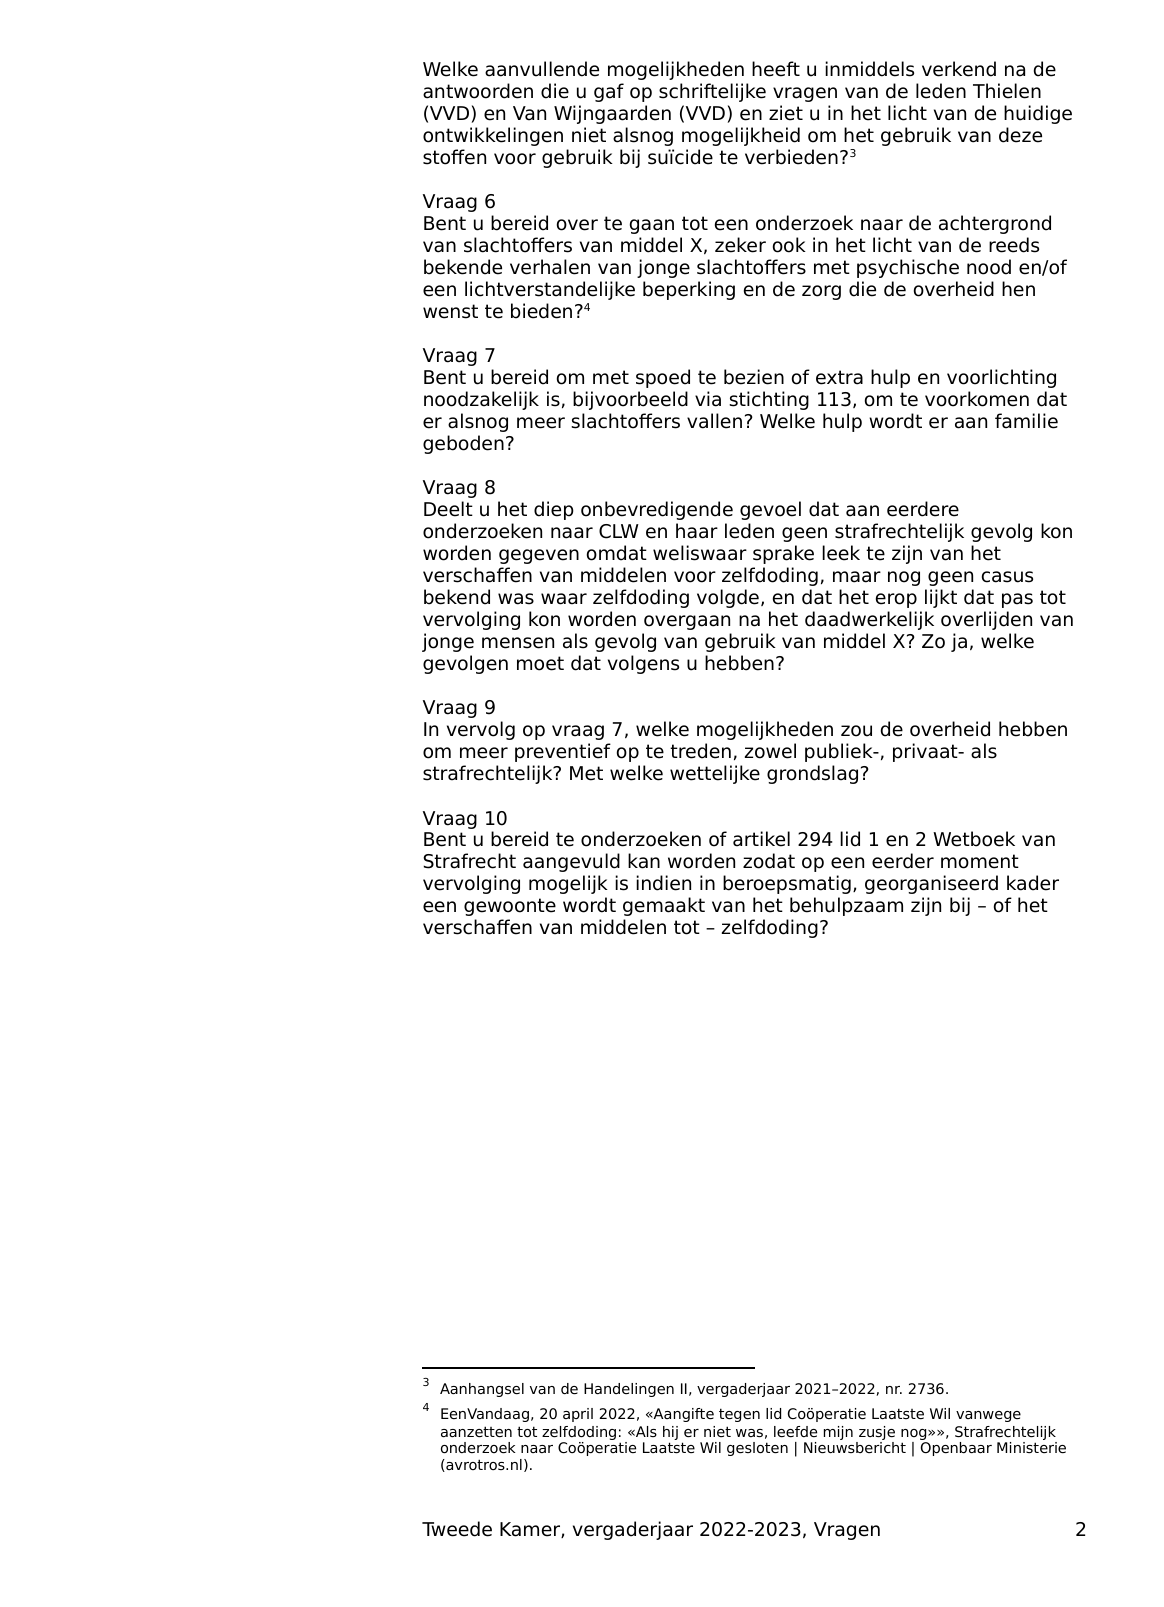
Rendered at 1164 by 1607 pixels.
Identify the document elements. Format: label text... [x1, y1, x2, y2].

text In vervolg op vraag 7, welke mogelijkheden zou de overheid hebben om meer preventief op te treden, zowel publiek-, privaat- als strafrechtelijk? Met welke wettelijke grondslag? [422, 719, 1087, 785]
text Vraag 10 [422, 807, 1087, 829]
text Welke aanvullende mogelijkheden heeft u inmiddels verkend na de antwoorden die u gaf op schriftelijke vragen van de leden Thielen (VVD) en Van Wijngaarden (VVD) en ziet u in het licht van de huidige ontwikkelingen niet alsnog mogelijkheid om het gebruik van deze stoffen voor gebruik bij suïcide te verbieden? [422, 59, 1087, 169]
text Vraag 8 [422, 477, 1087, 499]
text Vraag 9 [422, 697, 1087, 719]
text EenVandaag, 20 april 2022, «Aangifte tegen lid Coöperatie Laatste Wil vanwege aanzetten tot zelfdoding: «Als hij er niet was, leefde mijn zusje nog»», Strafrechtelijk onderzoek naar Coöperatie Laatste Wil gesloten | Nieuwsbericht | Openbaar Ministerie (avrotros.nl). [422, 1402, 1087, 1474]
text Bent u bereid te onderzoeken of artikel 294 lid 1 en 2 Wetboek van Strafrecht aangevuld kan worden zodat op een eerder moment vervolging mogelijk is indien in beroepsmatig, georganiseerd kader een gewoonte wordt gemaakt van het behulpzaam zijn bij – of het verschaffen van middelen tot – zelfdoding? [422, 829, 1087, 939]
text Bent u bereid om met spoed te bezien of extra hulp en voorlichting noodzakelijk is, bijvoorbeeld via stichting 113, om te voorkomen dat er alsnog meer slachtoffers vallen? Welke hulp wordt er aan familie geboden? [422, 367, 1087, 455]
text Bent u bereid over te gaan tot een onderzoek naar de achtergrond van slachtoffers van middel X, zeker ook in het licht van de reeds bekende verhalen van jonge slachtoffers met psychische nood en/of een lichtverstandelijke beperking en de zorg die de overheid hen wenst te bieden? [422, 213, 1087, 323]
text Aanhangsel van de Handelingen II, vergaderjaar 2021–2022, nr. 2736. [422, 1377, 1087, 1399]
text Vraag 7 [422, 345, 1087, 367]
text Vraag 6 [422, 191, 1087, 213]
text Deelt u het diep onbevredigende gevoel dat aan eerdere onderzoeken naar CLW en haar leden geen strafrechtelijk gevolg kon worden gegeven omdat weliswaar sprake leek te zijn van het verschaffen van middelen voor zelfdoding, maar nog geen casus bekend was waar zelfdoding volgde, en dat het erop lijkt dat pas tot vervolging kon worden overgaan na het daadwerkelijk overlijden van jonge mensen als gevolg van gebruik van middel X? Zo ja, welke gevolgen moet dat volgens u hebben? [422, 499, 1087, 675]
